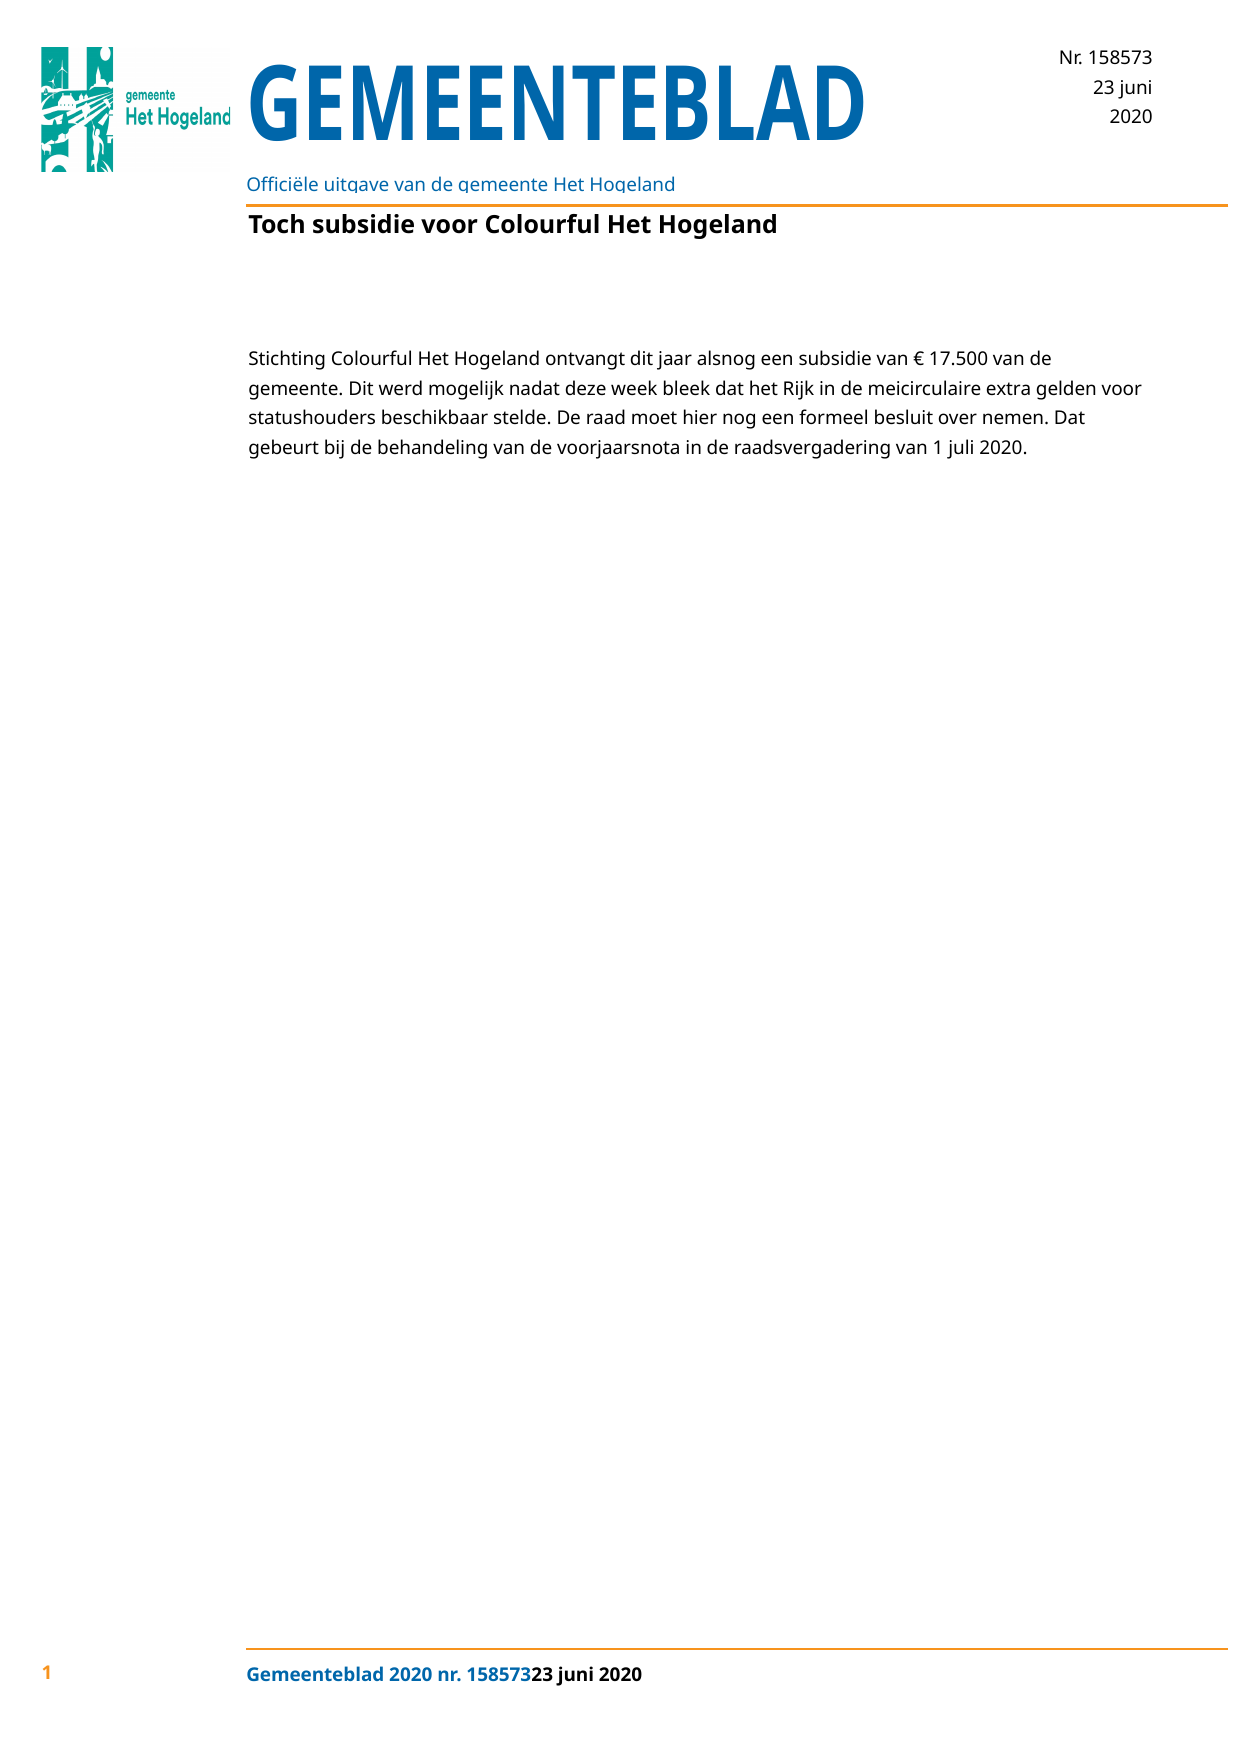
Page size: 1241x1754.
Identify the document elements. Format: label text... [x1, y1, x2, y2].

picture [41, 47, 231, 172]
text Stichting Colourful Het Hogeland ontvangt dit jaar alsnog een subsidie van € 17.500 van de gemeente. Dit werd mogelijk nadat deze week bleek dat het Rijk in de meicirculaire extra gelden voor statushouders beschikbaar stelde. De raad moet hier nog een formeel besluit over nemen. Dat gebeurt bij de behandeling van de voorjaarsnota in de raadsvergadering van 1 juli 2020. [248, 345, 1152, 460]
text Toch subsidie voor Colourful Het Hogeland [248, 207, 1152, 241]
